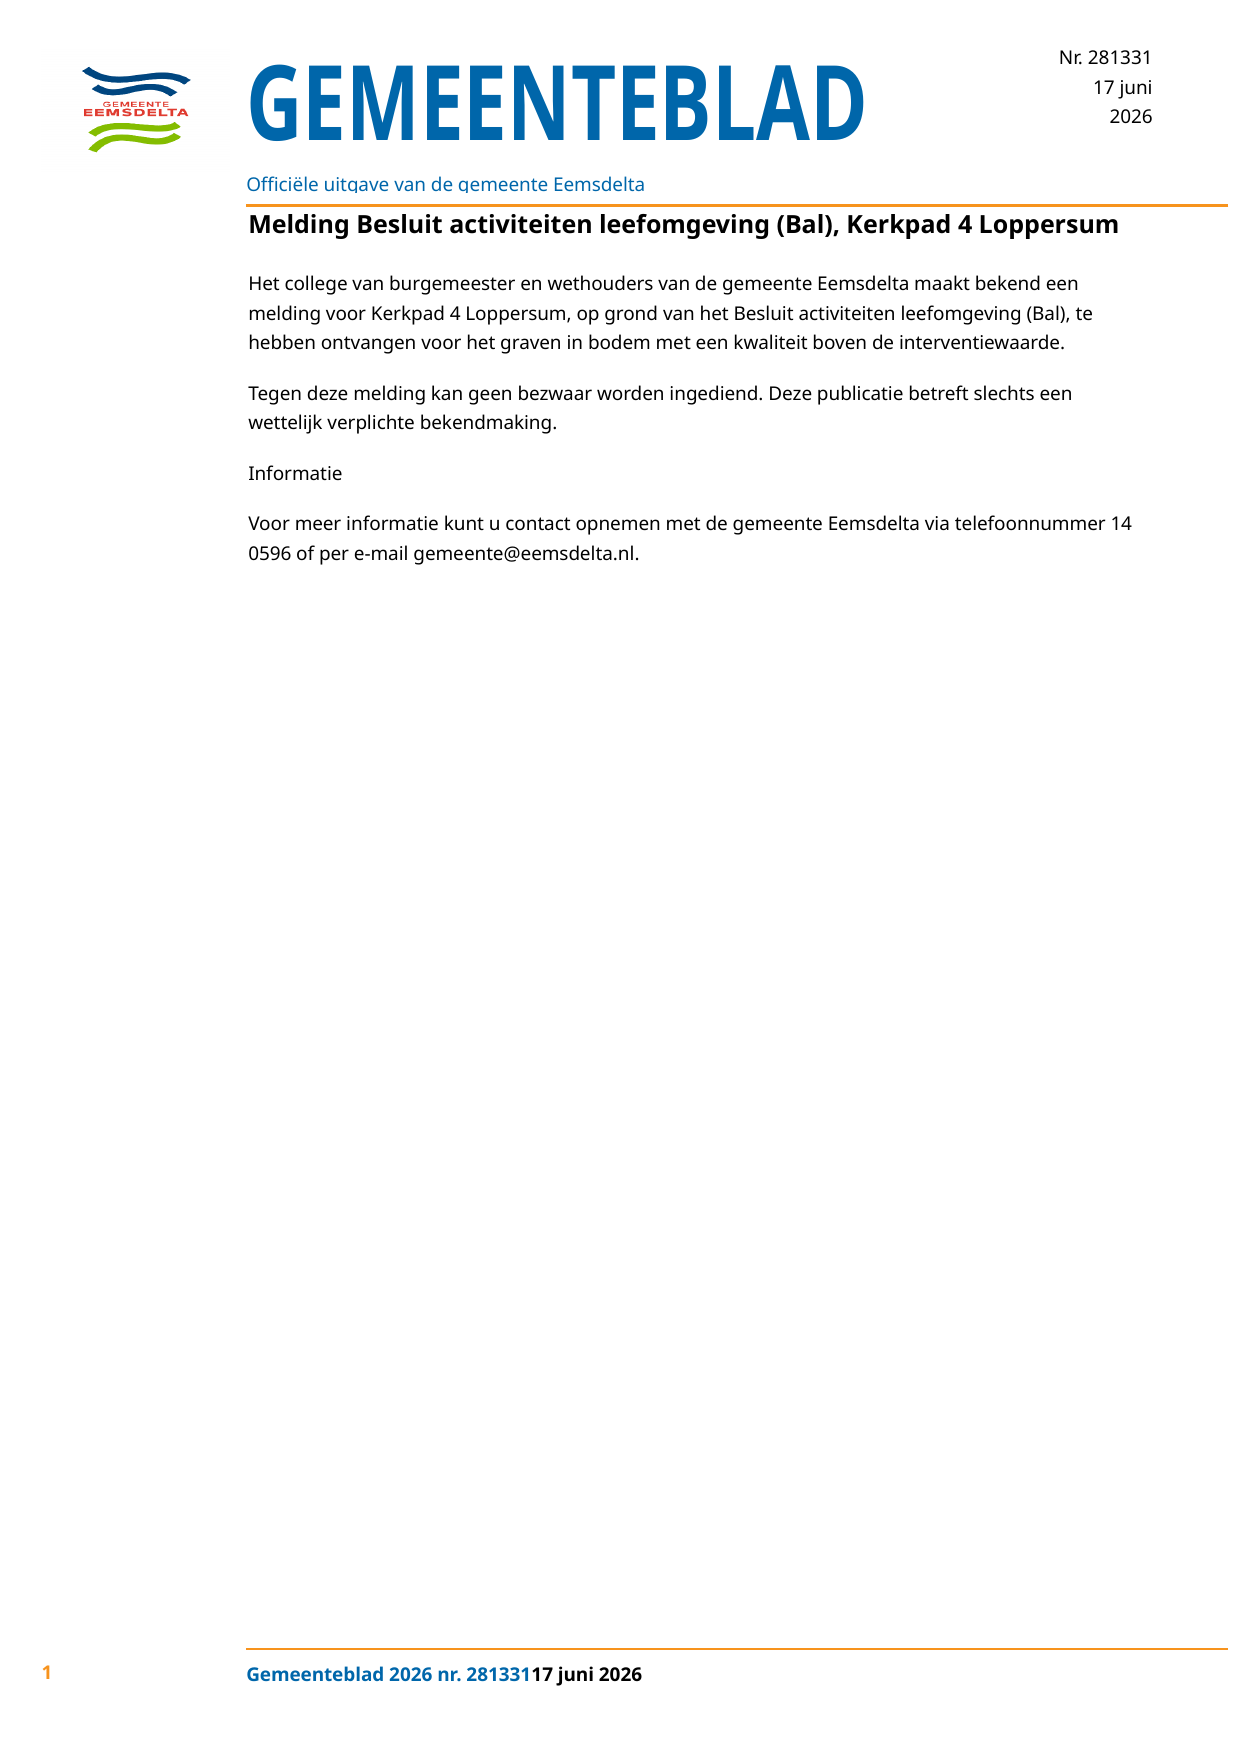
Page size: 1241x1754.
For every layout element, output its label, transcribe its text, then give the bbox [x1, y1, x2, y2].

text Melding Besluit activiteiten leefomgeving (Bal), Kerkpad 4 Loppersum [248, 207, 1152, 241]
text Tegen deze melding kan geen bezwaar worden ingediend. Deze publicatie betreft slechts een wettelijk verplichte bekendmaking. [248, 380, 1152, 435]
text Voor meer informatie kunt u contact opnemen met de gemeente Eemsdelta via telefoonnummer 14 0596 of per e-mail gemeente@eemsdelta.nl. [248, 510, 1152, 566]
text Het college van burgemeester en wethouders van de gemeente Eemsdelta maakt bekend een melding voor Kerkpad 4 Loppersum, op grond van het Besluit activiteiten leefomgeving (Bal), te hebben ontvangen voor het graven in bodem met een kwaliteit boven de interventiewaarde. [248, 270, 1152, 355]
text Informatie [248, 460, 1152, 486]
picture [41, 47, 231, 172]
